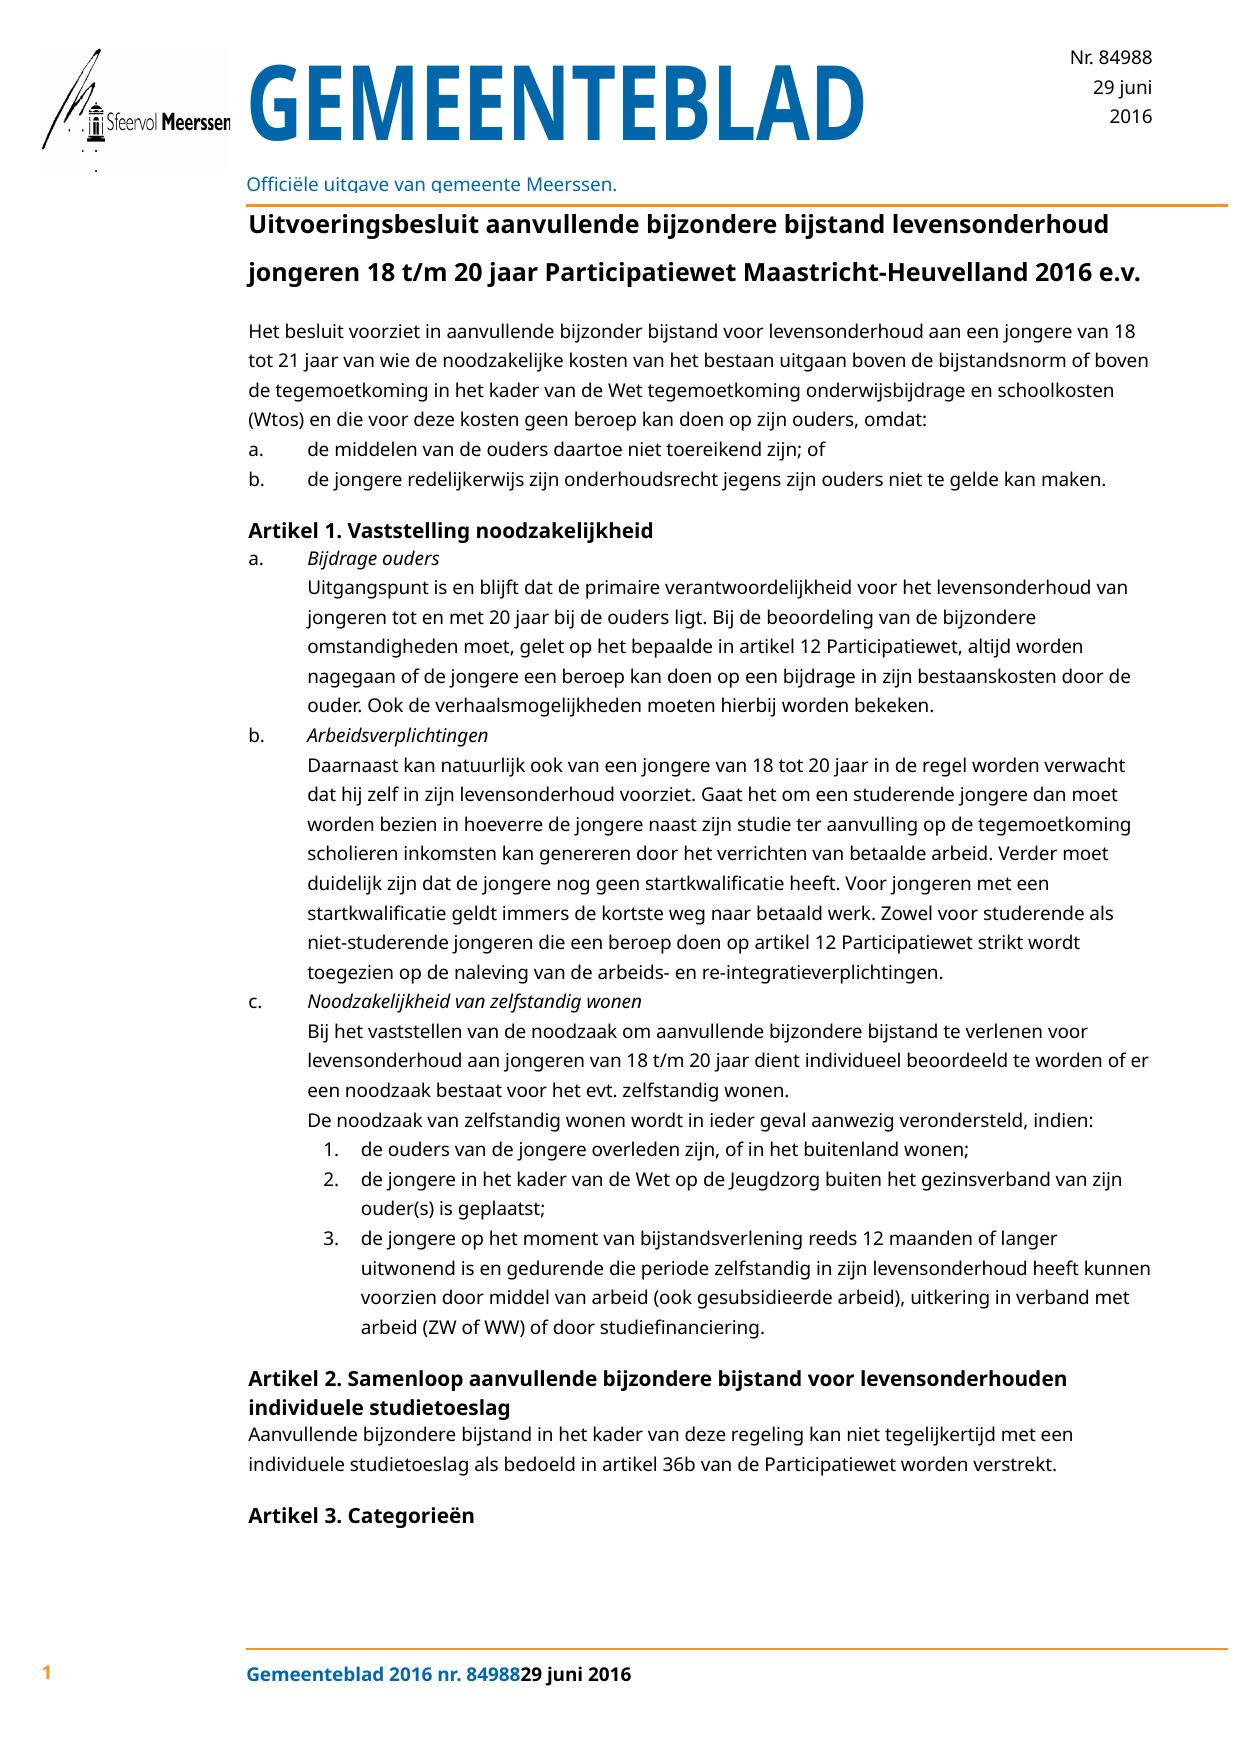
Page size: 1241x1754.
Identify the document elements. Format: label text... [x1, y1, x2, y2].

list de jongere redelijkerwijs zijn onderhoudsrecht jegens zijn ouders niet te gelde kan maken. [248, 466, 1152, 492]
list de middelen van de ouders daartoe niet toereikend zijn; of [248, 436, 1152, 462]
list Bijdrage ouders [248, 545, 1152, 570]
list de jongere op het moment van bijstandsverlening reeds 12 maanden of langer uitwonend is en gedurende die periode zelfstandig in zijn levensonderhoud heeft kunnen voorzien door middel van arbeid (ook gesubsidieerde arbeid), uitkering in verband met arbeid (ZW of WW) of door studiefinanciering. [323, 1225, 1152, 1339]
text Aanvullende bijzondere bijstand in het kader van deze regeling kan niet tegelijkertijd met een individuele studietoeslag als bedoeld in artikel 36b van de Participatiewet worden verstrekt. [248, 1421, 1152, 1476]
list Bij het vaststellen van de noodzaak om aanvullende bijzondere bijstand te verlenen voor levensonderhoud aan jongeren van 18 t/m 20 jaar dient individueel beoordeeld te worden of er een noodzaak bestaat voor het evt. zelfstandig wonen. [248, 1018, 1152, 1103]
list de jongere in het kader van de Wet op de Jeugdzorg buiten het gezinsverband van zijn ouder(s) is geplaatst; [323, 1166, 1152, 1221]
list Noodzakelijkheid van zelfstandig wonen [248, 988, 1152, 1014]
list Daarnaast kan natuurlijk ook van een jongere van 18 tot 20 jaar in de regel worden verwacht dat hij zelf in zijn levensonderhoud voorziet. Gaat het om een studerende jongere dan moet worden bezien in hoeverre de jongere naast zijn studie ter aanvulling op de tegemoetkoming scholieren inkomsten kan genereren door het verrichten van betaalde arbeid. Verder moet duidelijk zijn dat de jongere nog geen startkwalificatie heeft. Voor jongeren met een startkwalificatie geldt immers de kortste weg naar betaald werk. Zowel voor studerende als niet-studerende jongeren die een beroep doen op artikel 12 Participatiewet strikt wordt toegezien op de naleving van de arbeids- en re-integratieverplichtingen. [248, 752, 1152, 984]
text Artikel 3. Categorieën [248, 1501, 1152, 1529]
list De noodzaak van zelfstandig wonen wordt in ieder geval aanwezig verondersteld, indien: [248, 1107, 1152, 1132]
text Het besluit voorziet in aanvullende bijzonder bijstand voor levensonderhoud aan een jongere van 18 tot 21 jaar van wie de noodzakelijke kosten van het bestaan uitgaan boven de bijstandsnorm of boven de tegemoetkoming in het kader van de Wet tegemoetkoming onderwijsbijdrage en schoolkosten (Wtos) en die voor deze kosten geen beroep kan doen op zijn ouders, omdat: [248, 318, 1152, 432]
list Uitgangspunt is en blijft dat de primaire verantwoordelijkheid voor het levensonderhoud van jongeren tot en met 20 jaar bij de ouders ligt. Bij de beoordeling van de bijzondere omstandigheden moet, gelet op het bepaalde in artikel 12 Participatiewet, altijd worden nagegaan of de jongere een beroep kan doen op een bijdrage in zijn bestaanskosten door de ouder. Ook de verhaalsmogelijkheden moeten hierbij worden bekeken. [248, 574, 1152, 718]
text Uitvoeringsbesluit aanvullende bijzondere bijstand levensonderhoud jongeren 18 t/m 20 jaar Participatiewet Maastricht-Heuvelland 2016 e.v. [248, 207, 1152, 288]
picture [41, 47, 231, 172]
text Artikel 2. Samenloop aanvullende bijzondere bijstand voor levensonderhouden individuele studietoeslag [248, 1364, 1152, 1421]
text Artikel 1. Vaststelling noodzakelijkheid [248, 516, 1152, 545]
list de ouders van de jongere overleden zijn, of in het buitenland wonen; [323, 1136, 1152, 1162]
list Arbeidsverplichtingen [248, 722, 1152, 748]
